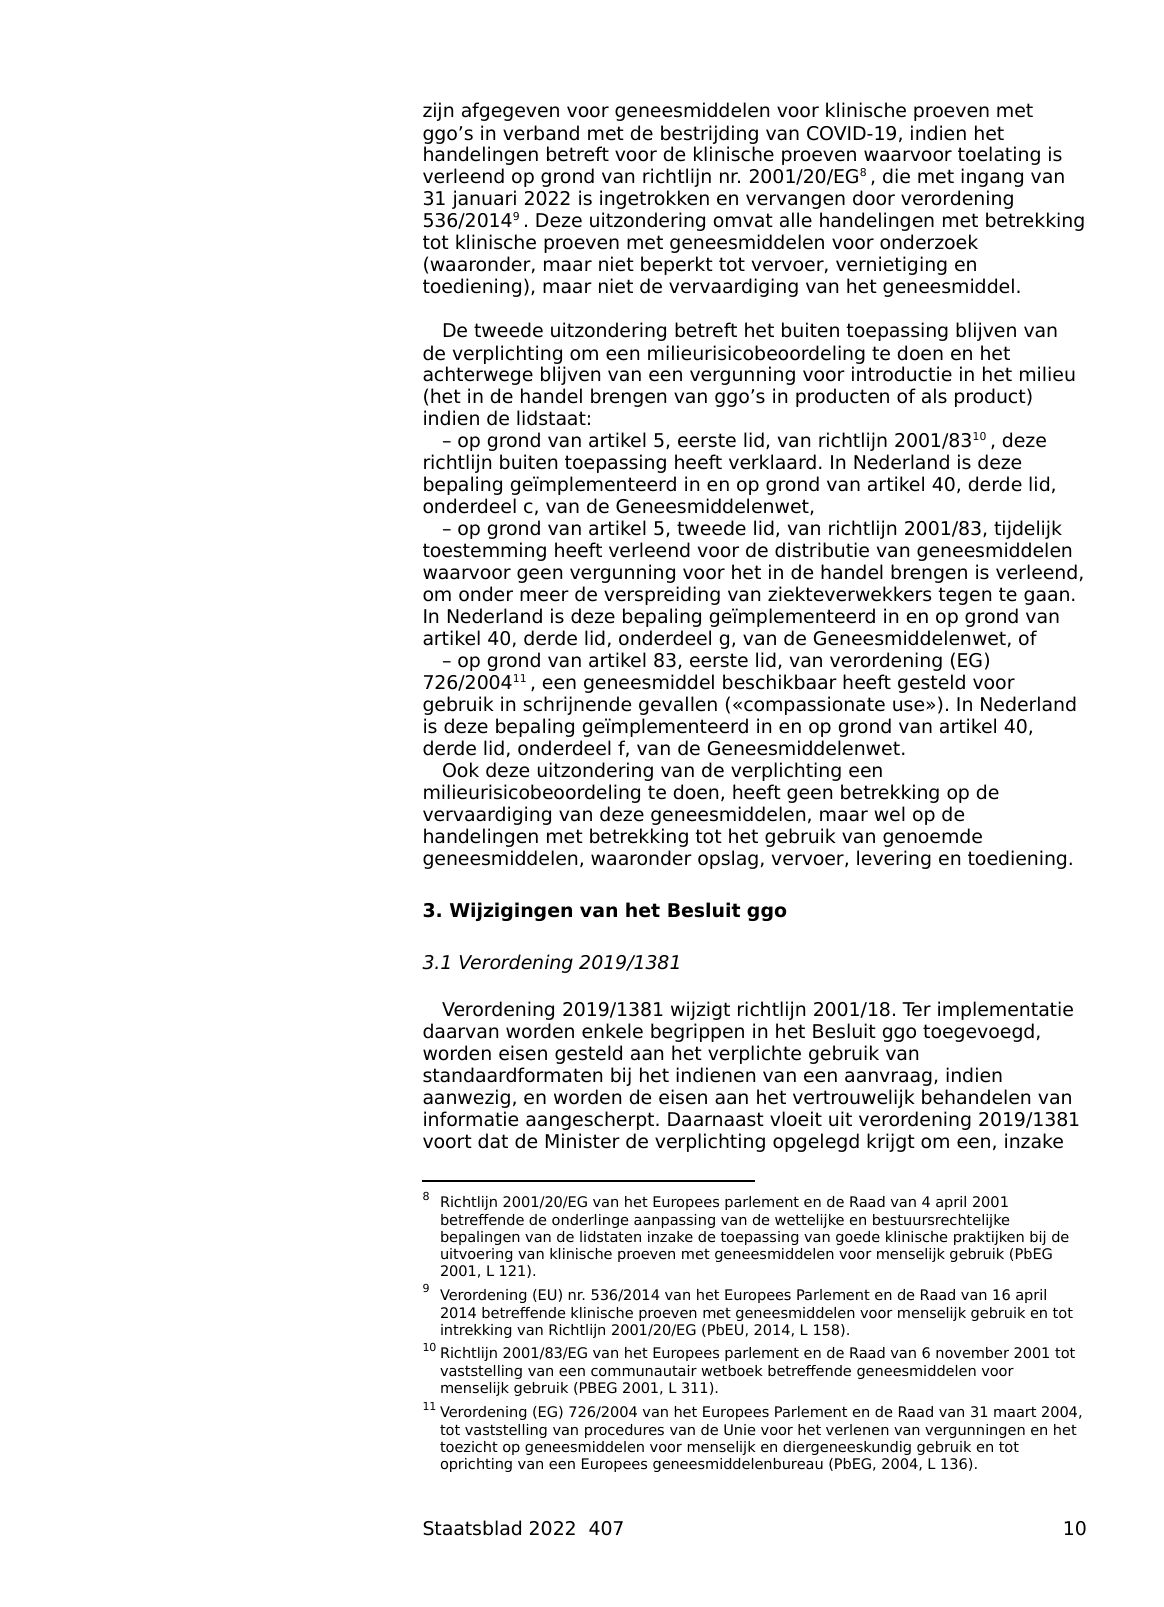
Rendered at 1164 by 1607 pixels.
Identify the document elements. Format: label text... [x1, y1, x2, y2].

text Richtlijn 2001/83/EG van het Europees parlement en de Raad van 6 november 2001 tot vaststelling van een communautair wetboek betreffende geneesmiddelen voor menselijk gebruik (PBEG 2001, L 311). [422, 1341, 1087, 1397]
subtitle 3. Wijzigingen van het Besluit ggo [422, 900, 1087, 922]
text – op grond van artikel 5, tweede lid, van richtlijn 2001/83, tijdelijk toestemming heeft verleend voor de distributie van geneesmiddelen waarvoor geen vergunning voor het in de handel brengen is verleend, om onder meer de verspreiding van ziekteverwekkers tegen te gaan. In Nederland is deze bepaling geïmplementeerd in en op grond van artikel 40, derde lid, onderdeel g, van de Geneesmiddelenwet, of [422, 518, 1087, 650]
text Verordening (EU) nr. 536/2014 van het Europees Parlement en de Raad van 16 april 2014 betreffende klinische proeven met geneesmiddelen voor menselijk gebruik en tot intrekking van Richtlijn 2001/20/EG (PbEU, 2014, L 158). [422, 1283, 1087, 1338]
subtitle 3.1 Verordening 2019/1381 [422, 952, 1087, 974]
text Verordening 2019/1381 wijzigt richtlijn 2001/18. Ter implementatie daarvan worden enkele begrippen in het Besluit ggo toegevoegd, worden eisen gesteld aan het verplichte gebruik van standaardformaten bij het indienen van een aanvraag, indien aanwezig, en worden de eisen aan het vertrouwelijk behandelen van informatie aangescherpt. Daarnaast vloeit uit verordening 2019/1381 voort dat de Minister de verplichting opgelegd krijgt om een, inzake [422, 999, 1087, 1153]
text zijn afgegeven voor geneesmiddelen voor klinische proeven met ggo’s in verband met de bestrijding van COVID-19, indien het handelingen betreft voor de klinische proeven waarvoor toelating is verleend op grond van richtlijn nr. 2001/20/EG, die met ingang van 31 januari 2022 is ingetrokken en vervangen door verordening 536/2014. Deze uitzondering omvat alle handelingen met betrekking tot klinische proeven met geneesmiddelen voor onderzoek (waaronder, maar niet beperkt tot vervoer, vernietiging en toediening), maar niet de vervaardiging van het geneesmiddel. [422, 100, 1087, 298]
text De tweede uitzondering betreft het buiten toepassing blijven van de verplichting om een milieurisicobeoordeling te doen en het achterwege blijven van een vergunning voor introductie in het milieu (het in de handel brengen van ggo’s in producten of als product) indien de lidstaat: [422, 320, 1087, 430]
text Richtlijn 2001/20/EG van het Europees parlement en de Raad van 4 april 2001 betreffende de onderlinge aanpassing van de wettelijke en bestuursrechtelijke bepalingen van de lidstaten inzake de toepassing van goede klinische praktijken bij de uitvoering van klinische proeven met geneesmiddelen voor menselijk gebruik (PbEG 2001, L 121). [422, 1190, 1087, 1280]
text – op grond van artikel 5, eerste lid, van richtlijn 2001/83, deze richtlijn buiten toepassing heeft verklaard. In Nederland is deze bepaling geïmplementeerd in en op grond van artikel 40, derde lid, onderdeel c, van de Geneesmiddelenwet, [422, 430, 1087, 518]
text Verordening (EG) 726/2004 van het Europees Parlement en de Raad van 31 maart 2004, tot vaststelling van procedures van de Unie voor het verlenen van vergunningen en het toezicht op geneesmiddelen voor menselijk en diergeneeskundig gebruik en tot oprichting van een Europees geneesmiddelenbureau (PbEG, 2004, L 136). [422, 1400, 1087, 1473]
text – op grond van artikel 83, eerste lid, van verordening (EG) 726/2004, een geneesmiddel beschikbaar heeft gesteld voor gebruik in schrijnende gevallen («compassionate use»). In Nederland is deze bepaling geïmplementeerd in en op grond van artikel 40, derde lid, onderdeel f, van de Geneesmiddelenwet. [422, 650, 1087, 760]
text Ook deze uitzondering van de verplichting een milieurisicobeoordeling te doen, heeft geen betrekking op de vervaardiging van deze geneesmiddelen, maar wel op de handelingen met betrekking tot het gebruik van genoemde geneesmiddelen, waaronder opslag, vervoer, levering en toediening. [422, 760, 1087, 870]
